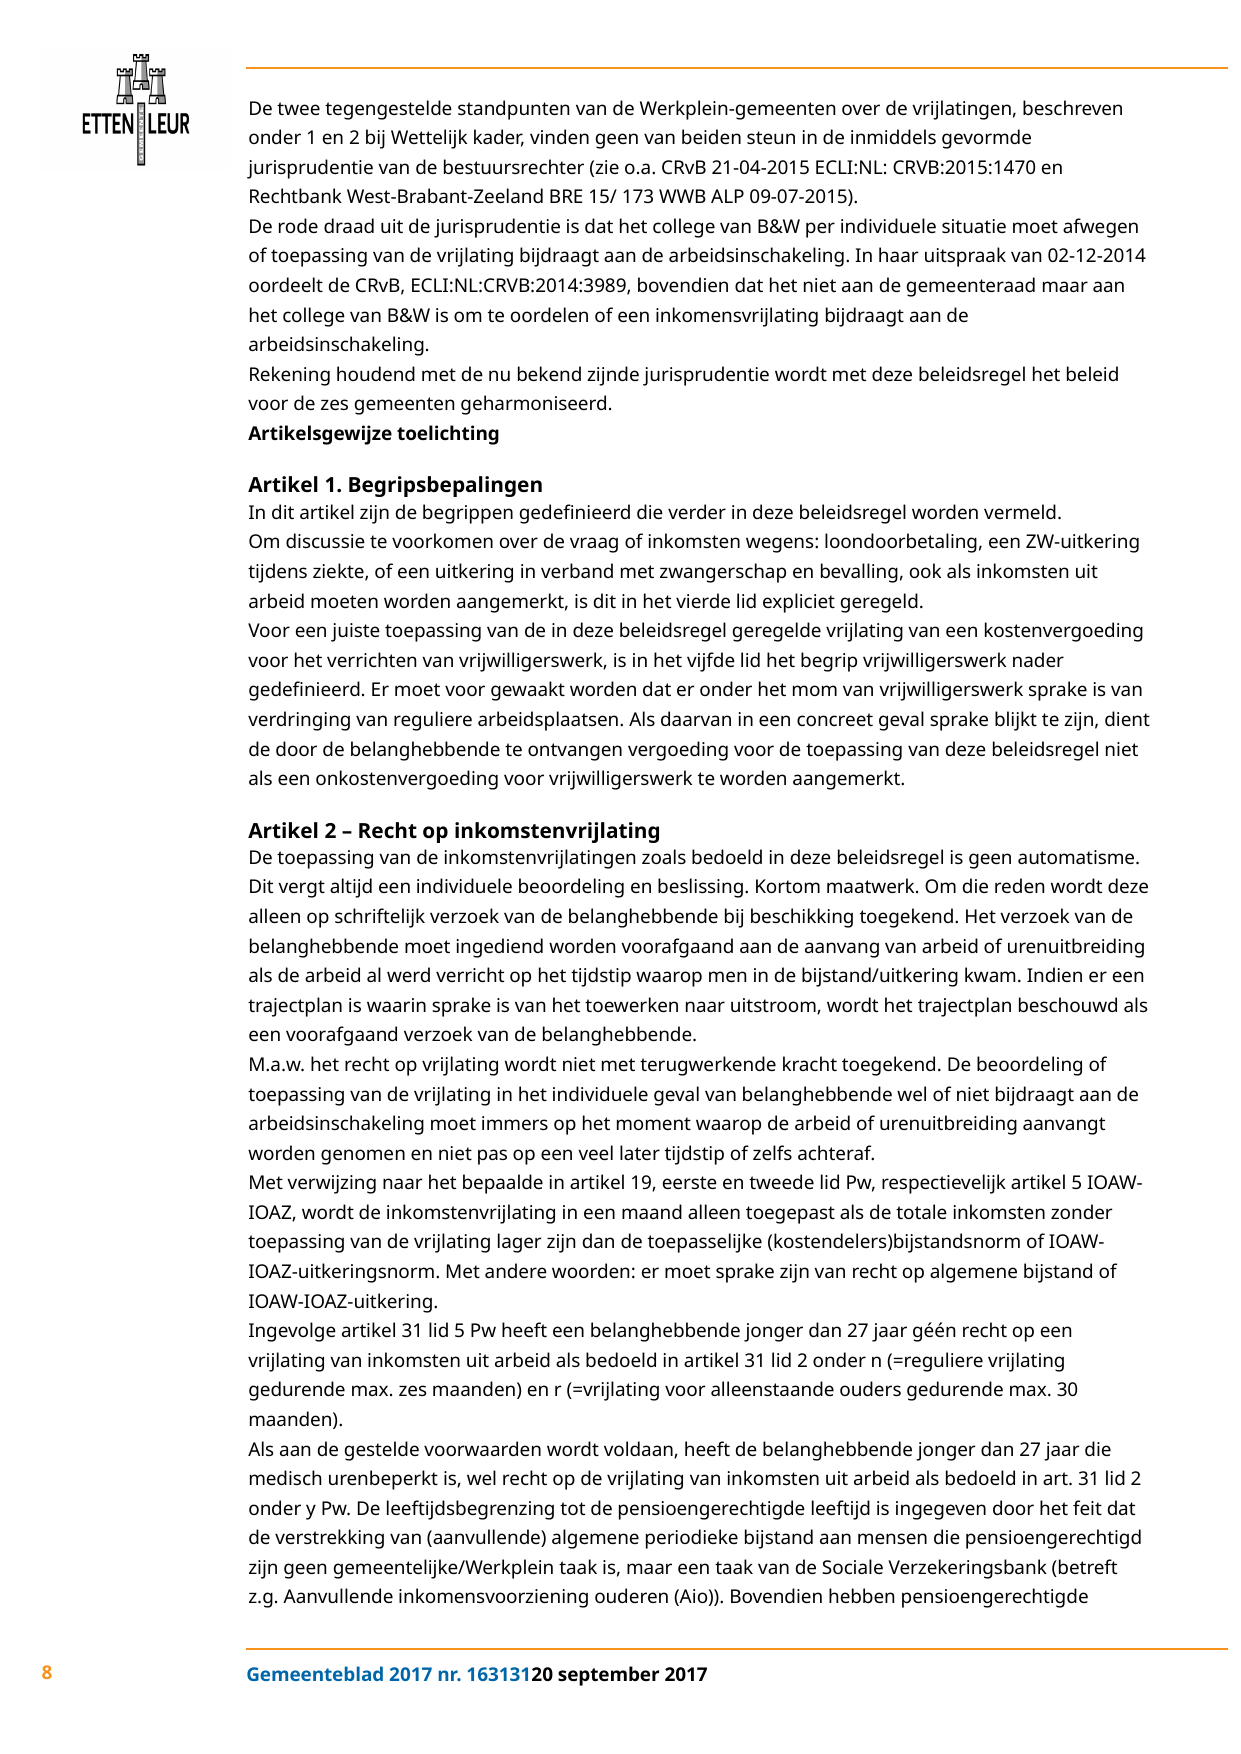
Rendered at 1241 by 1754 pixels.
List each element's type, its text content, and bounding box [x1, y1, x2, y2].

text Rekening houdend met de nu bekend zijnde jurisprudentie wordt met deze beleidsregel het beleid voor de zes gemeenten geharmoniseerd. [248, 361, 1152, 416]
text Als aan de gestelde voorwaarden wordt voldaan, heeft de belanghebbende jonger dan 27 jaar die medisch urenbeperkt is, wel recht op de vrijlating van inkomsten uit arbeid als bedoeld in art. 31 lid 2 onder y Pw. De leeftijdsbegrenzing tot de pensioengerechtigde leeftijd is ingegeven door het feit dat de verstrekking van (aanvullende) algemene periodieke bijstand aan mensen die pensioengerechtigd zijn geen gemeentelijke/Werkplein taak is, maar een taak van de Sociale Verzekeringsbank (betreft z.g. Aanvullende inkomensvoorziening ouderen (Aio)). Bovendien hebben pensioengerechtigde [248, 1436, 1152, 1609]
text Artikelsgewijze toelichting [248, 420, 1152, 446]
text In dit artikel zijn de begrippen gedefinieerd die verder in deze beleidsregel worden vermeld. [248, 499, 1152, 525]
text De rode draad uit de jurisprudentie is dat het college van B&W per individuele situatie moet afwegen of toepassing van de vrijlating bijdraagt aan de arbeidsinschakeling. In haar uitspraak van 02-12-2014 oordeelt de CRvB, ECLI:NL:CRVB:2014:3989, bovendien dat het niet aan de gemeenteraad maar aan het college van B&W is om te oordelen of een inkomensvrijlating bijdraagt aan de arbeidsinschakeling. [248, 213, 1152, 357]
text M.a.w. het recht op vrijlating wordt niet met terugwerkende kracht toegekend. De beoordeling of toepassing van de vrijlating in het individuele geval van belanghebbende wel of niet bijdraagt aan de arbeidsinschakeling moet immers op het moment waarop de arbeid of urenuitbreiding aanvangt worden genomen en niet pas op een veel later tijdstip of zelfs achteraf. [248, 1051, 1152, 1166]
text Om discussie te voorkomen over de vraag of inkomsten wegens: loondoorbetaling, een ZW-uitkering tijdens ziekte, of een uitkering in verband met zwangerschap en bevalling, ook als inkomsten uit arbeid moeten worden aangemerkt, is dit in het vierde lid expliciet geregeld. [248, 529, 1152, 613]
text Ingevolge artikel 31 lid 5 Pw heeft een belanghebbende jonger dan 27 jaar géén recht op een vrijlating van inkomsten uit arbeid als bedoeld in artikel 31 lid 2 onder n (=reguliere vrijlating gedurende max. zes maanden) en r (=vrijlating voor alleenstaande ouders gedurende max. 30 maanden). [248, 1317, 1152, 1432]
text Artikel 2 – Recht op inkomstenvrijlating [248, 816, 1152, 844]
text Met verwijzing naar het bepaalde in artikel 19, eerste en tweede lid Pw, respectievelijk artikel 5 IOAW-IOAZ, wordt de inkomstenvrijlating in een maand alleen toegepast als de totale inkomsten zonder toepassing van de vrijlating lager zijn dan de toepasselijke (kostendelers)bijstandsnorm of IOAW-IOAZ-uitkeringsnorm. Met andere woorden: er moet sprake zijn van recht op algemene bijstand of IOAW-IOAZ-uitkering. [248, 1169, 1152, 1314]
text Voor een juiste toepassing van de in deze beleidsregel geregelde vrijlating van een kostenvergoeding voor het verrichten van vrijwilligerswerk, is in het vijfde lid het begrip vrijwilligerswerk nader gedefinieerd. Er moet voor gewaakt worden dat er onder het mom van vrijwilligerswerk sprake is van verdringing van reguliere arbeidsplaatsen. Als daarvan in een concreet geval sprake blijkt te zijn, dient de door de belanghebbende te ontvangen vergoeding voor de toepassing van deze beleidsregel niet als een onkostenvergoeding voor vrijwilligerswerk te worden aangemerkt. [248, 617, 1152, 791]
text De toepassing van de inkomstenvrijlatingen zoals bedoeld in deze beleidsregel is geen automatisme. [248, 844, 1152, 870]
text Artikel 1. Begripsbepalingen [248, 471, 1152, 499]
text De twee tegengestelde standpunten van de Werkplein-gemeenten over de vrijlatingen, beschreven onder 1 en 2 bij Wettelijk kader, vinden geen van beiden steun in de inmiddels gevormde jurisprudentie van de bestuursrechter (zie o.a. CRvB 21-04-2015 ECLI:NL: CRVB:2015:1470 en Rechtbank West-Brabant-Zeeland BRE 15/ 173 WWB ALP 09-07-2015). [248, 95, 1152, 209]
text Dit vergt altijd een individuele beoordeling en beslissing. Kortom maatwerk. Om die reden wordt deze alleen op schriftelijk verzoek van de belanghebbende bij beschikking toegekend. Het verzoek van de belanghebbende moet ingediend worden voorafgaand aan de aanvang van arbeid of urenuitbreiding als de arbeid al werd verricht op het tijdstip waarop men in de bijstand/uitkering kwam. Indien er een trajectplan is waarin sprake is van het toewerken naar uitstroom, wordt het trajectplan beschouwd als een voorafgaand verzoek van de belanghebbende. [248, 874, 1152, 1047]
picture [41, 47, 231, 172]
